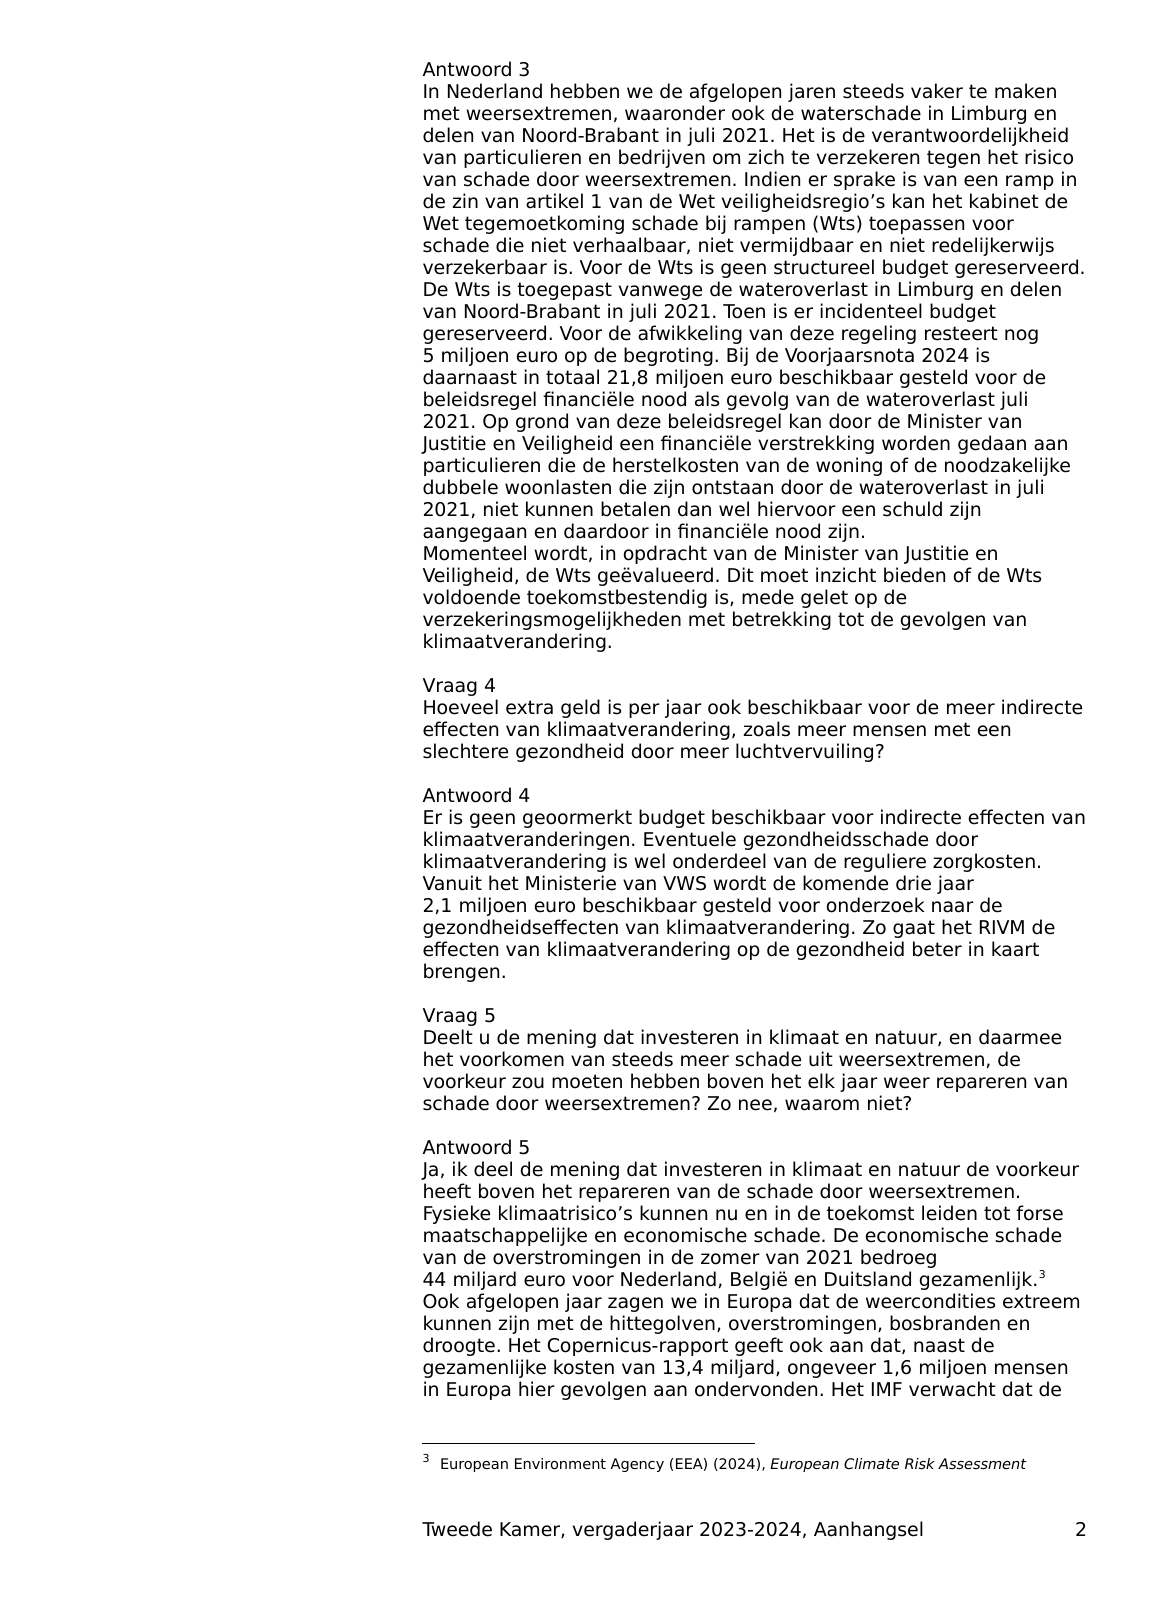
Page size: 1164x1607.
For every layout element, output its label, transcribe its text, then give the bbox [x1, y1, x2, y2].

text Antwoord 5 [422, 1137, 1087, 1159]
text Vraag 4 [422, 675, 1087, 697]
text Ja, ik deel de mening dat investeren in klimaat en natuur de voorkeur heeft boven het repareren van de schade door weersextremen. Fysieke klimaatrisico’s kunnen nu en in de toekomst leiden tot forse maatschappelijke en economische schade. De economische schade van de overstromingen in de zomer van 2021 bedroeg 44 miljard euro voor Nederland, België en Duitsland gezamenlijk. Ook afgelopen jaar zagen we in Europa dat de weercondities extreem kunnen zijn met de hittegolven, overstromingen, bosbranden en droogte. Het Copernicus-rapport geeft ook aan dat, naast de gezamenlijke kosten van 13,4 miljard, ongeveer 1,6 miljoen mensen in Europa hier gevolgen aan ondervonden. Het IMF verwacht dat de [422, 1159, 1087, 1401]
text European Environment Agency (EEA) (2024), European Climate Risk Assessment [422, 1452, 1087, 1474]
text Er is geen geoormerkt budget beschikbaar voor indirecte effecten van klimaatveranderingen. Eventuele gezondheidsschade door klimaatverandering is wel onderdeel van de reguliere zorgkosten. Vanuit het Ministerie van VWS wordt de komende drie jaar 2,1 miljoen euro beschikbaar gesteld voor onderzoek naar de gezondheidseffecten van klimaatverandering. Zo gaat het RIVM de effecten van klimaatverandering op de gezondheid beter in kaart brengen. [422, 807, 1087, 983]
text De Wts is toegepast vanwege de wateroverlast in Limburg en delen van Noord-Brabant in juli 2021. Toen is er incidenteel budget gereserveerd. Voor de afwikkeling van deze regeling resteert nog 5 miljoen euro op de begroting. Bij de Voorjaarsnota 2024 is daarnaast in totaal 21,8 miljoen euro beschikbaar gesteld voor de beleidsregel financiële nood als gevolg van de wateroverlast juli 2021. Op grond van deze beleidsregel kan door de Minister van Justitie en Veiligheid een financiële verstrekking worden gedaan aan particulieren die de herstelkosten van de woning of de noodzakelijke dubbele woonlasten die zijn ontstaan door de wateroverlast in juli 2021, niet kunnen betalen dan wel hiervoor een schuld zijn aangegaan en daardoor in financiële nood zijn. [422, 279, 1087, 543]
text Hoeveel extra geld is per jaar ook beschikbaar voor de meer indirecte effecten van klimaatverandering, zoals meer mensen met een slechtere gezondheid door meer luchtvervuiling? [422, 697, 1087, 763]
text Vraag 5 [422, 1005, 1087, 1027]
text Momenteel wordt, in opdracht van de Minister van Justitie en Veiligheid, de Wts geëvalueerd. Dit moet inzicht bieden of de Wts voldoende toekomstbestendig is, mede gelet op de verzekeringsmogelijkheden met betrekking tot de gevolgen van klimaatverandering. [422, 543, 1087, 652]
text Antwoord 3 [422, 59, 1087, 81]
text Antwoord 4 [422, 785, 1087, 807]
text Deelt u de mening dat investeren in klimaat en natuur, en daarmee het voorkomen van steeds meer schade uit weersextremen, de voorkeur zou moeten hebben boven het elk jaar weer repareren van schade door weersextremen? Zo nee, waarom niet? [422, 1027, 1087, 1115]
text In Nederland hebben we de afgelopen jaren steeds vaker te maken met weersextremen, waaronder ook de waterschade in Limburg en delen van Noord-Brabant in juli 2021. Het is de verantwoordelijkheid van particulieren en bedrijven om zich te verzekeren tegen het risico van schade door weersextremen. Indien er sprake is van een ramp in de zin van artikel 1 van de Wet veiligheidsregio’s kan het kabinet de Wet tegemoetkoming schade bij rampen (Wts) toepassen voor schade die niet verhaalbaar, niet vermijdbaar en niet redelijkerwijs verzekerbaar is. Voor de Wts is geen structureel budget gereserveerd. [422, 81, 1087, 279]
